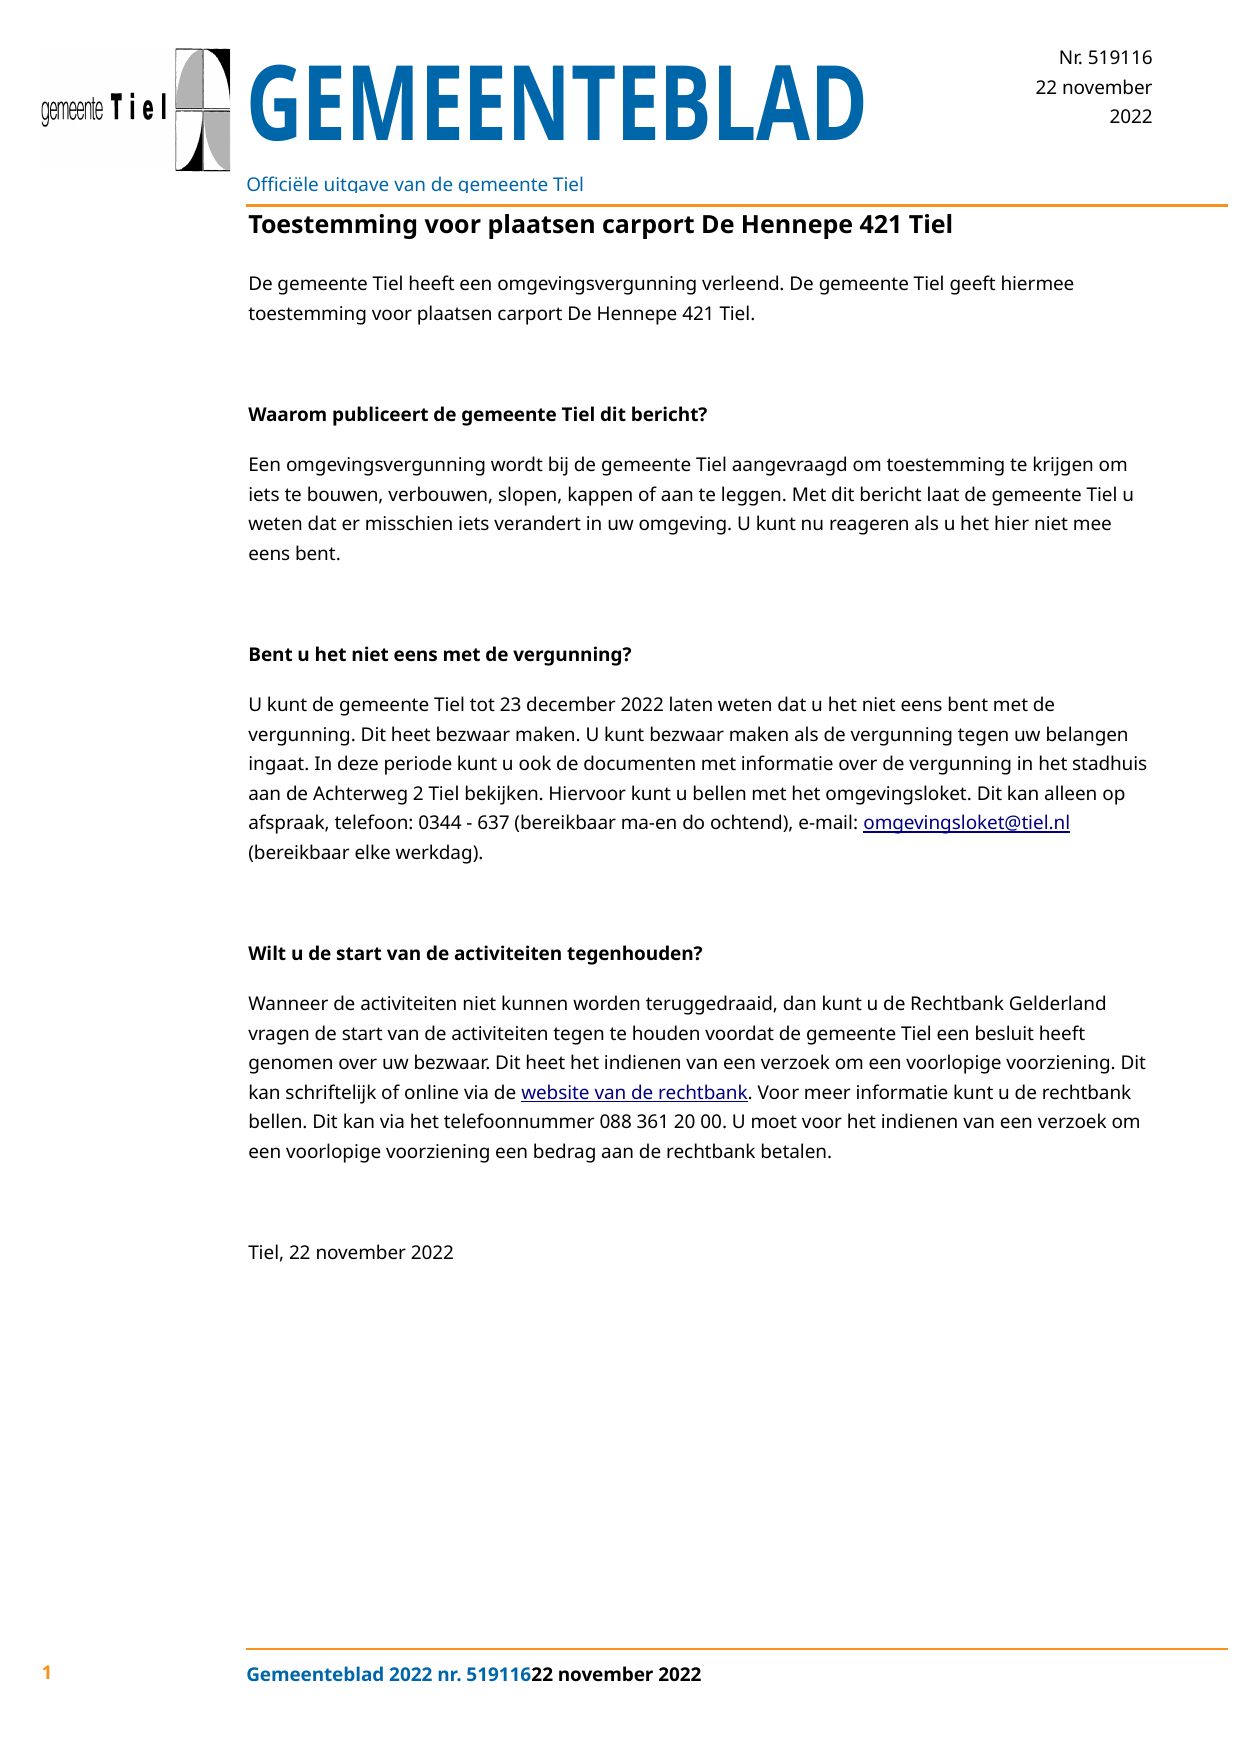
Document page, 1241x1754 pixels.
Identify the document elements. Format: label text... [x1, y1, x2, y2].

text U kunt de gemeente Tiel tot 23 december 2022 laten weten dat u het niet eens bent met de vergunning. Dit heet bezwaar maken. U kunt bezwaar maken als de vergunning tegen uw belangen ingaat. In deze periode kunt u ook de documenten met informatie over de vergunning in het stadhuis aan de Achterweg 2 Tiel bekijken. Hiervoor kunt u bellen met het omgevingsloket. Dit kan alleen op afspraak, telefoon: 0344 - 637 (bereikbaar ma-en do ochtend), e-mail: omgevingsloket@tiel.nl (bereikbaar elke werkdag). [248, 691, 1152, 865]
text De gemeente Tiel heeft een omgevingsvergunning verleend. De gemeente Tiel geeft hiermee toestemming voor plaatsen carport De Hennepe 421 Tiel. [248, 270, 1152, 326]
text Tiel, 22 november 2022 [248, 1239, 1152, 1265]
text Waarom publiceert de gemeente Tiel dit bericht? [248, 401, 1152, 426]
text Bent u het niet eens met de vergunning? [248, 641, 1152, 666]
text Wilt u de start van de activiteiten tegenhouden? [248, 940, 1152, 966]
text Een omgevingsvergunning wordt bij de gemeente Tiel aangevraagd om toestemming te krijgen om iets te bouwen, verbouwen, slopen, kappen of aan te leggen. Met dit bericht laat de gemeente Tiel u weten dat er misschien iets verandert in uw omgeving. U kunt nu reageren als u het hier niet mee eens bent. [248, 451, 1152, 566]
text Wanneer de activiteiten niet kunnen worden teruggedraaid, dan kunt u de Rechtbank Gelderland vragen de start van de activiteiten tegen te houden voordat de gemeente Tiel een besluit heeft genomen over uw bezwaar. Dit heet het indienen van een verzoek om een voorlopige voorziening. Dit kan schriftelijk of online via de website van de rechtbank. Voor meer informatie kunt u de rechtbank bellen. Dit kan via het telefoonnummer 088 361 20 00. U moet voor het indienen van een verzoek om een voorlopige voorziening een bedrag aan de rechtbank betalen. [248, 990, 1152, 1164]
picture [41, 47, 231, 172]
text Toestemming voor plaatsen carport De Hennepe 421 Tiel [248, 207, 1152, 241]
